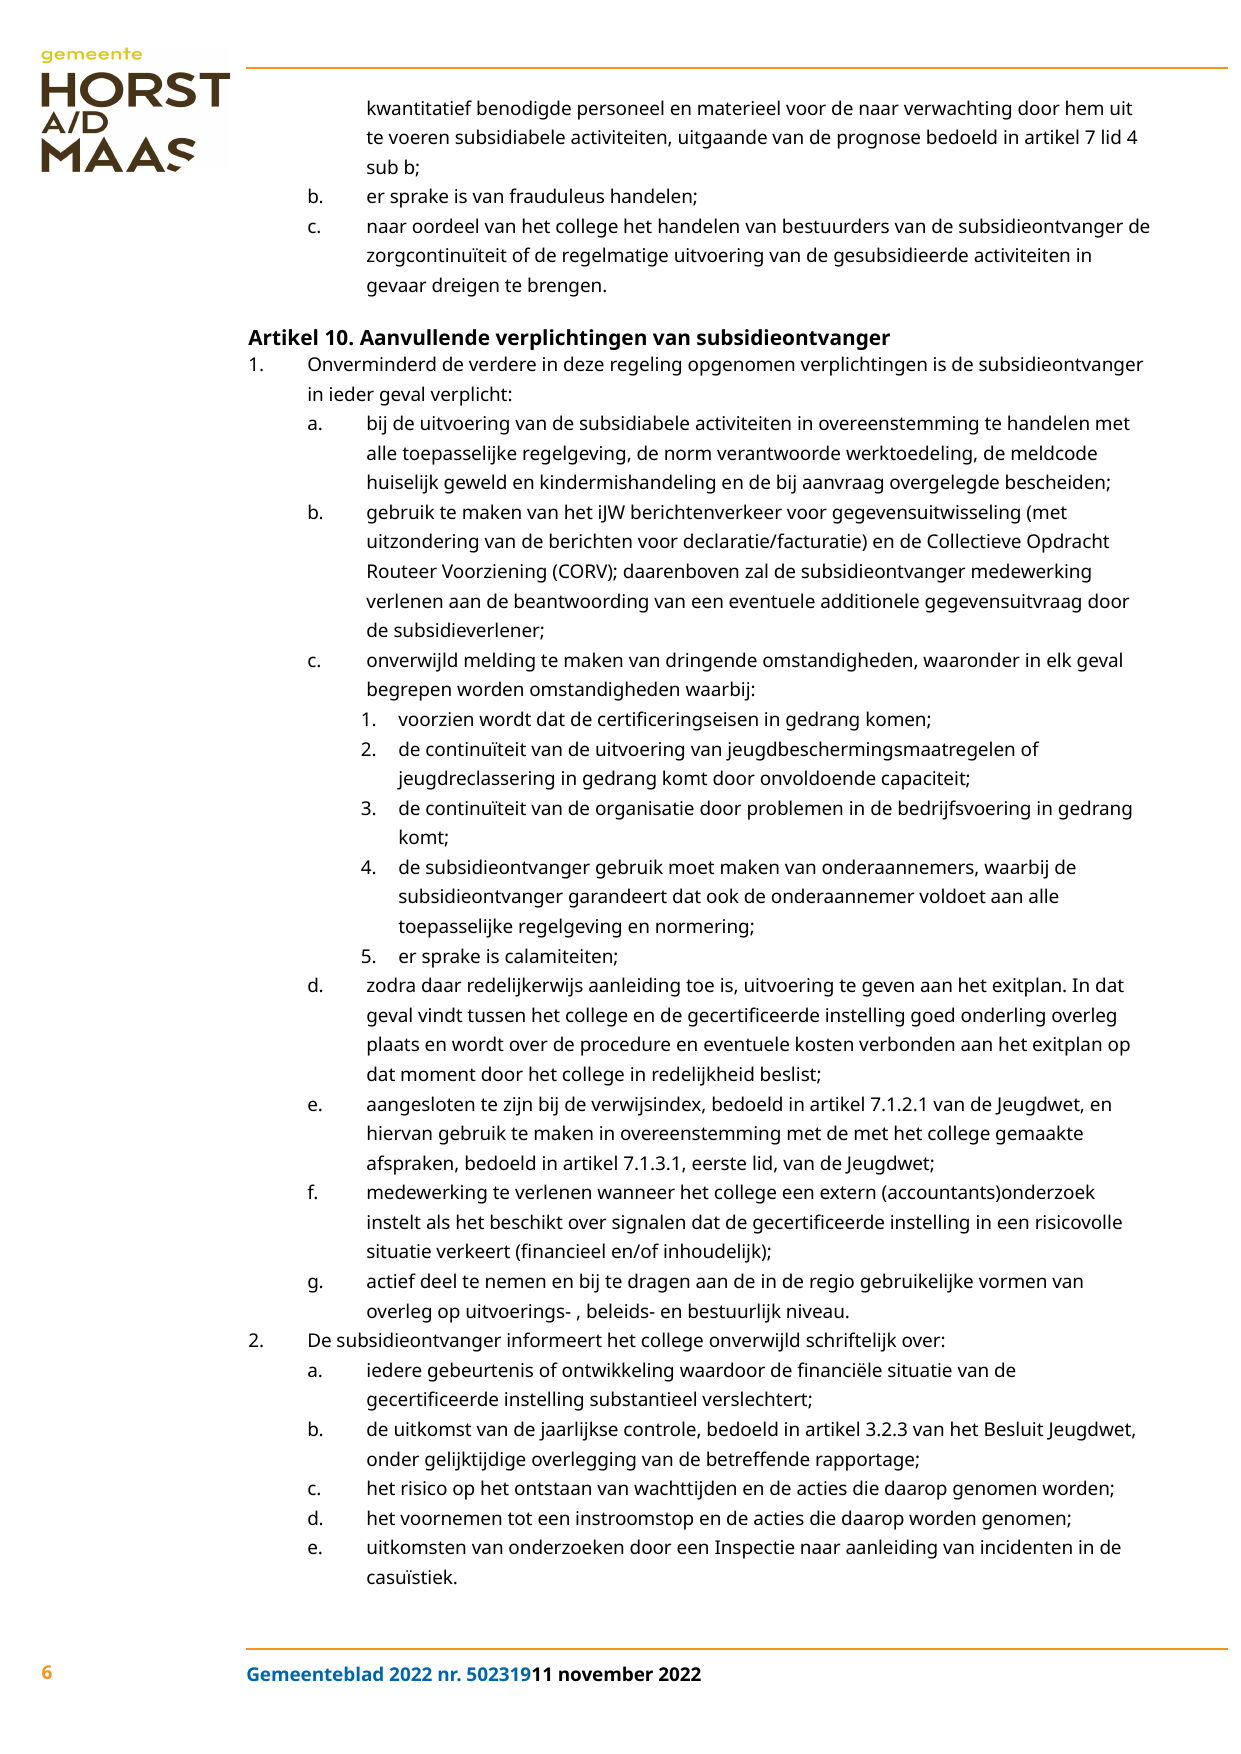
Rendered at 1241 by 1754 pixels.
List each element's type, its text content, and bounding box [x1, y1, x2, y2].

list het risico op het ontstaan van wachttijden en de acties die daarop genomen worden; [307, 1475, 1152, 1501]
list aangesloten te zijn bij de verwijsindex, bedoeld in artikel 7.1.2.1 van de Jeugdwet, en hiervan gebruik te maken in overeenstemming met de met het college gemaakte afspraken, bedoeld in artikel 7.1.3.1, eerste lid, van de Jeugdwet; [307, 1091, 1152, 1176]
list naar oordeel van het college het handelen van bestuurders van de subsidieontvanger de zorgcontinuïteit of de regelmatige uitvoering van de gesubsidieerde activiteiten in gevaar dreigen te brengen. [307, 213, 1152, 298]
list de continuïteit van de organisatie door problemen in de bedrijfsvoering in gedrang komt; [361, 795, 1152, 850]
picture [41, 47, 231, 172]
text Artikel 10. Aanvullende verplichtingen van subsidieontvanger [248, 323, 1152, 351]
list actief deel te nemen en bij te dragen aan de in de regio gebruikelijke vormen van overleg op uitvoerings- , beleids- en bestuurlijk niveau. [307, 1268, 1152, 1323]
list De subsidieontvanger informeert het college onverwijld schriftelijk over: [248, 1327, 1152, 1353]
list het voornemen tot een instroomstop en de acties die daarop worden genomen; [307, 1505, 1152, 1531]
list medewerking te verlenen wanneer het college een extern (accountants)onderzoek instelt als het beschikt over signalen dat de gecertificeerde instelling in een risicovolle situatie verkeert (financieel en/of inhoudelijk); [307, 1179, 1152, 1264]
list de uitkomst van de jaarlijkse controle, bedoeld in artikel 3.2.3 van het Besluit Jeugdwet, onder gelijktijdige overlegging van de betreffende rapportage; [307, 1416, 1152, 1471]
list Onverminderd de verdere in deze regeling opgenomen verplichtingen is de subsidieontvanger in ieder geval verplicht: [248, 351, 1152, 406]
list de continuïteit van de uitvoering van jeugdbeschermingsmaatregelen of jeugdreclassering in gedrang komt door onvoldoende capaciteit; [361, 736, 1152, 791]
list gebruik te maken van het iJW berichtenverkeer voor gegevensuitwisseling (met uitzondering van de berichten voor declaratie/facturatie) en de Collectieve Opdracht Routeer Voorziening (CORV); daarenboven zal de subsidieontvanger medewerking verlenen aan de beantwoording van een eventuele additionele gegevensuitvraag door de subsidieverlener; [307, 499, 1152, 643]
list er sprake is van frauduleus handelen; [307, 183, 1152, 209]
list de subsidieontvanger gebruik moet maken van onderaannemers, waarbij de subsidieontvanger garandeert dat ook de onderaannemer voldoet aan alle toepasselijke regelgeving en normering; [361, 854, 1152, 939]
list bij de uitvoering van de subsidiabele activiteiten in overeenstemming te handelen met alle toepasselijke regelgeving, de norm verantwoorde werktoedeling, de meldcode huiselijk geweld en kindermishandeling en de bij aanvraag overgelegde bescheiden; [307, 410, 1152, 495]
list kwantitatief benodigde personeel en materieel voor de naar verwachting door hem uit te voeren subsidiabele activiteiten, uitgaande van de prognose bedoeld in artikel 7 lid 4 sub b; [307, 95, 1152, 180]
list iedere gebeurtenis of ontwikkeling waardoor de financiële situatie van de gecertificeerde instelling substantieel verslechtert; [307, 1357, 1152, 1412]
list voorzien wordt dat de certificeringseisen in gedrang komen; [361, 706, 1152, 732]
list uitkomsten van onderzoeken door een Inspectie naar aanleiding van incidenten in de casuïstiek. [307, 1534, 1152, 1590]
list zodra daar redelijkerwijs aanleiding toe is, uitvoering te geven aan het exitplan. In dat geval vindt tussen het college en de gecertificeerde instelling goed onderling overleg plaats en wordt over de procedure en eventuele kosten verbonden aan het exitplan op dat moment door het college in redelijkheid beslist; [307, 972, 1152, 1087]
list onverwijld melding te maken van dringende omstandigheden, waaronder in elk geval begrepen worden omstandigheden waarbij: [307, 647, 1152, 702]
list er sprake is calamiteiten; [361, 943, 1152, 968]
